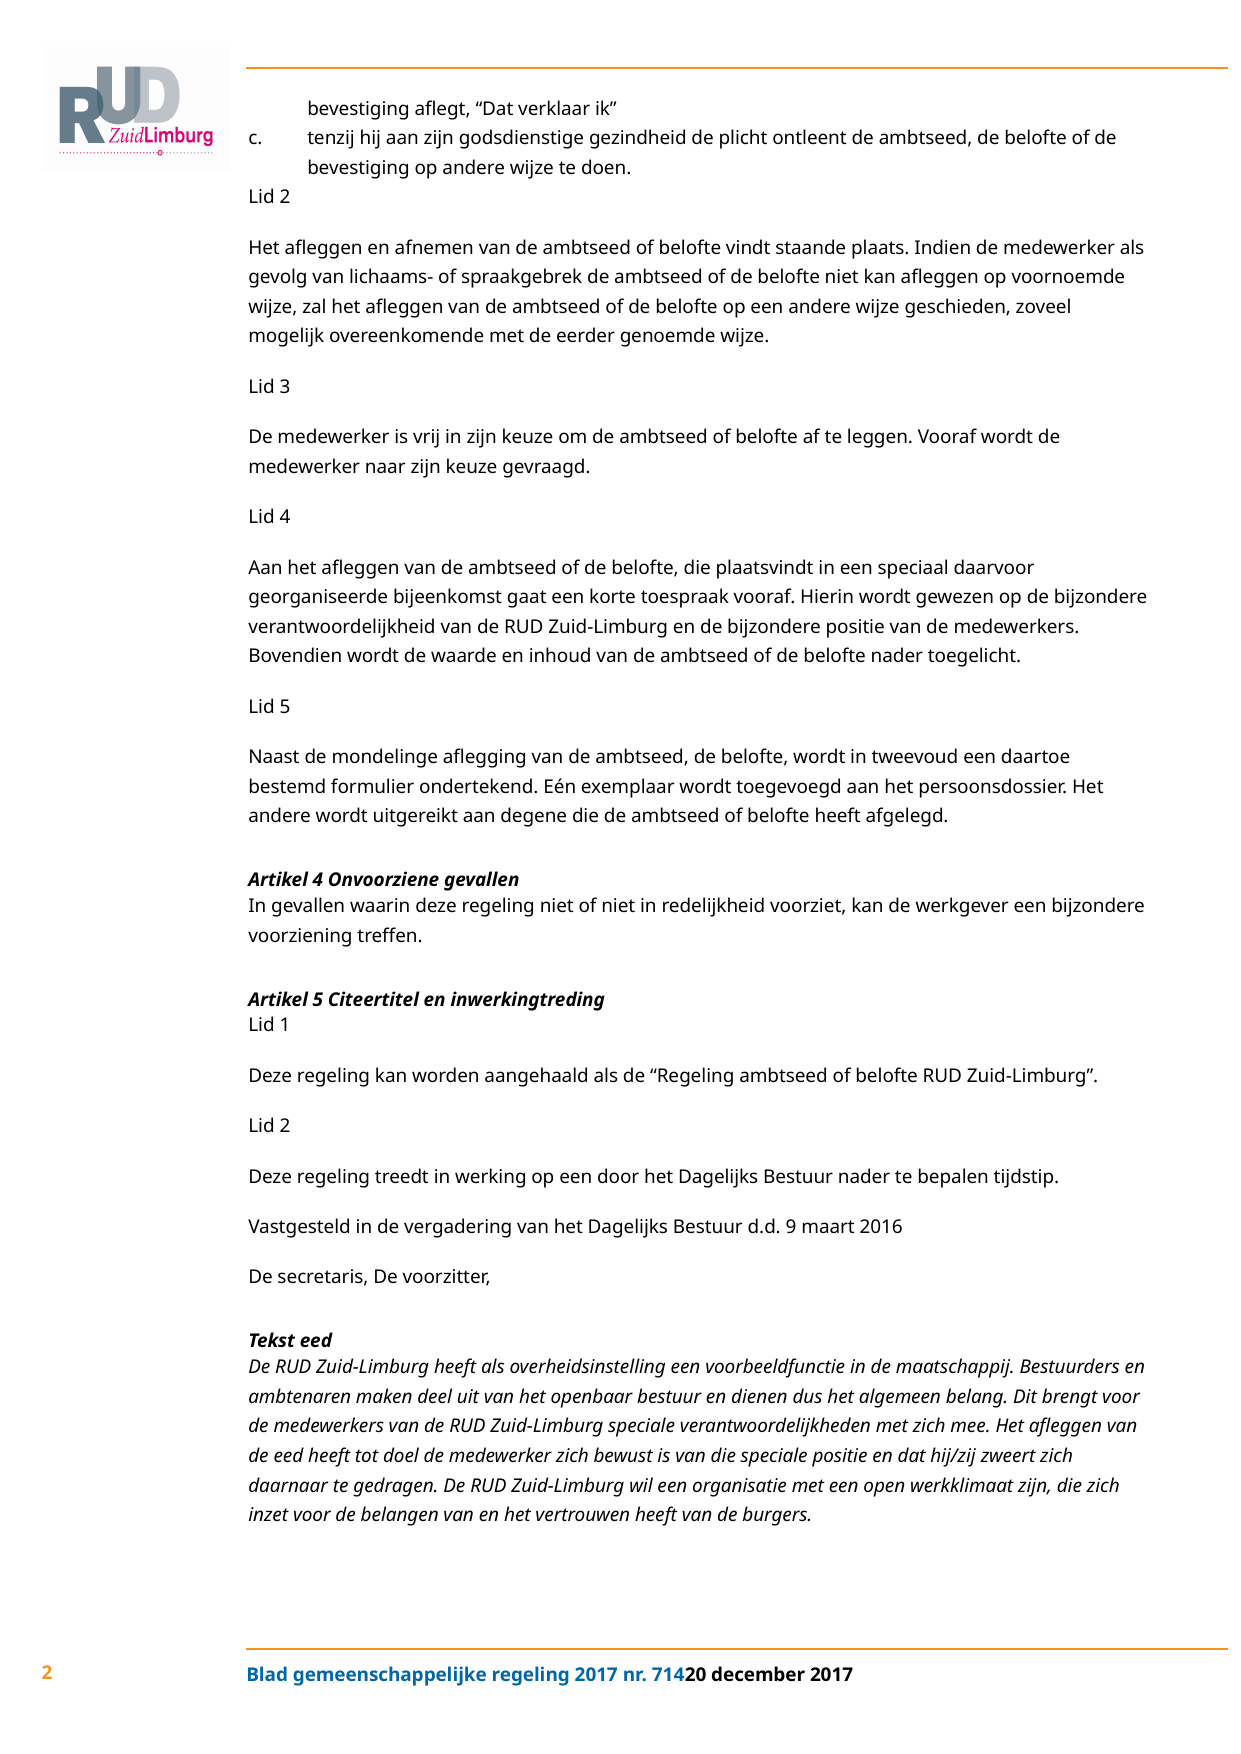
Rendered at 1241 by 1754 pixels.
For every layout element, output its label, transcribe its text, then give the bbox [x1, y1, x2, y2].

text In gevallen waarin deze regeling niet of niet in redelijkheid voorziet, kan de werkgever een bijzondere voorziening treffen. [248, 892, 1152, 948]
text Naast de mondelinge aflegging van de ambtseed, de belofte, wordt in tweevoud een daartoe bestemd formulier ondertekend. Eén exemplaar wordt toegevoegd aan het persoonsdossier. Het andere wordt uitgereikt aan degene die de ambtseed of belofte heeft afgelegd. [248, 743, 1152, 828]
text Lid 2 [248, 183, 1152, 209]
text Het afleggen en afnemen van de ambtseed of belofte vindt staande plaats. Indien de medewerker als gevolg van lichaams- of spraakgebrek de ambtseed of de belofte niet kan afleggen op voornoemde wijze, zal het afleggen van de ambtseed of de belofte op een andere wijze geschieden, zoveel mogelijk overeenkomende met de eerder genoemde wijze. [248, 234, 1152, 348]
text Lid 4 [248, 503, 1152, 529]
text Artikel 4 Onvoorziene gevallen [248, 867, 1152, 892]
text Tekst eed [248, 1328, 1152, 1353]
text Vastgesteld in de vergadering van het Dagelijks Bestuur d.d. 9 maart 2016 [248, 1213, 1152, 1239]
text De secretaris, De voorzitter, [248, 1264, 1152, 1289]
list bevestiging aflegt, “Dat verklaar ik” [248, 95, 1152, 121]
list tenzij hij aan zijn godsdienstige gezindheid de plicht ontleent de ambtseed, de belofte of de bevestiging op andere wijze te doen. [248, 124, 1152, 180]
text Lid 1 [248, 1012, 1152, 1037]
text De medewerker is vrij in zijn keuze om de ambtseed of belofte af te leggen. Vooraf wordt de medewerker naar zijn keuze gevraagd. [248, 423, 1152, 479]
text De RUD Zuid-Limburg heeft als overheidsinstelling een voorbeeldfunctie in de maatschappij. Bestuurders en ambtenaren maken deel uit van het openbaar bestuur en dienen dus het algemeen belang. Dit brengt voor de medewerkers van de RUD Zuid-Limburg speciale verantwoordelijkheden met zich mee. Het afleggen van de eed heeft tot doel de medewerker zich bewust is van die speciale positie en dat hij/zij zweert zich daarnaar te gedragen. De RUD Zuid-Limburg wil een organisatie met een open werkklimaat zijn, die zich inzet voor de belangen van en het vertrouwen heeft van de burgers. [248, 1353, 1152, 1527]
text Deze regeling treedt in werking op een door het Dagelijks Bestuur nader te bepalen tijdstip. [248, 1163, 1152, 1189]
text Aan het afleggen van de ambtseed of de belofte, die plaatsvindt in een speciaal daarvoor georganiseerde bijeenkomst gaat een korte toespraak vooraf. Hierin wordt gewezen op de bijzondere verantwoordelijkheid van de RUD Zuid-Limburg en de bijzondere positie van de medewerkers. Bovendien wordt de waarde en inhoud van de ambtseed of de belofte nader toegelicht. [248, 554, 1152, 668]
picture [41, 47, 231, 172]
text Lid 5 [248, 693, 1152, 719]
text Lid 2 [248, 1112, 1152, 1138]
text Deze regeling kan worden aangehaald als de “Regeling ambtseed of belofte RUD Zuid-Limburg”. [248, 1062, 1152, 1088]
text Lid 3 [248, 373, 1152, 399]
text Artikel 5 Citeertitel en inwerkingtreding [248, 986, 1152, 1012]
